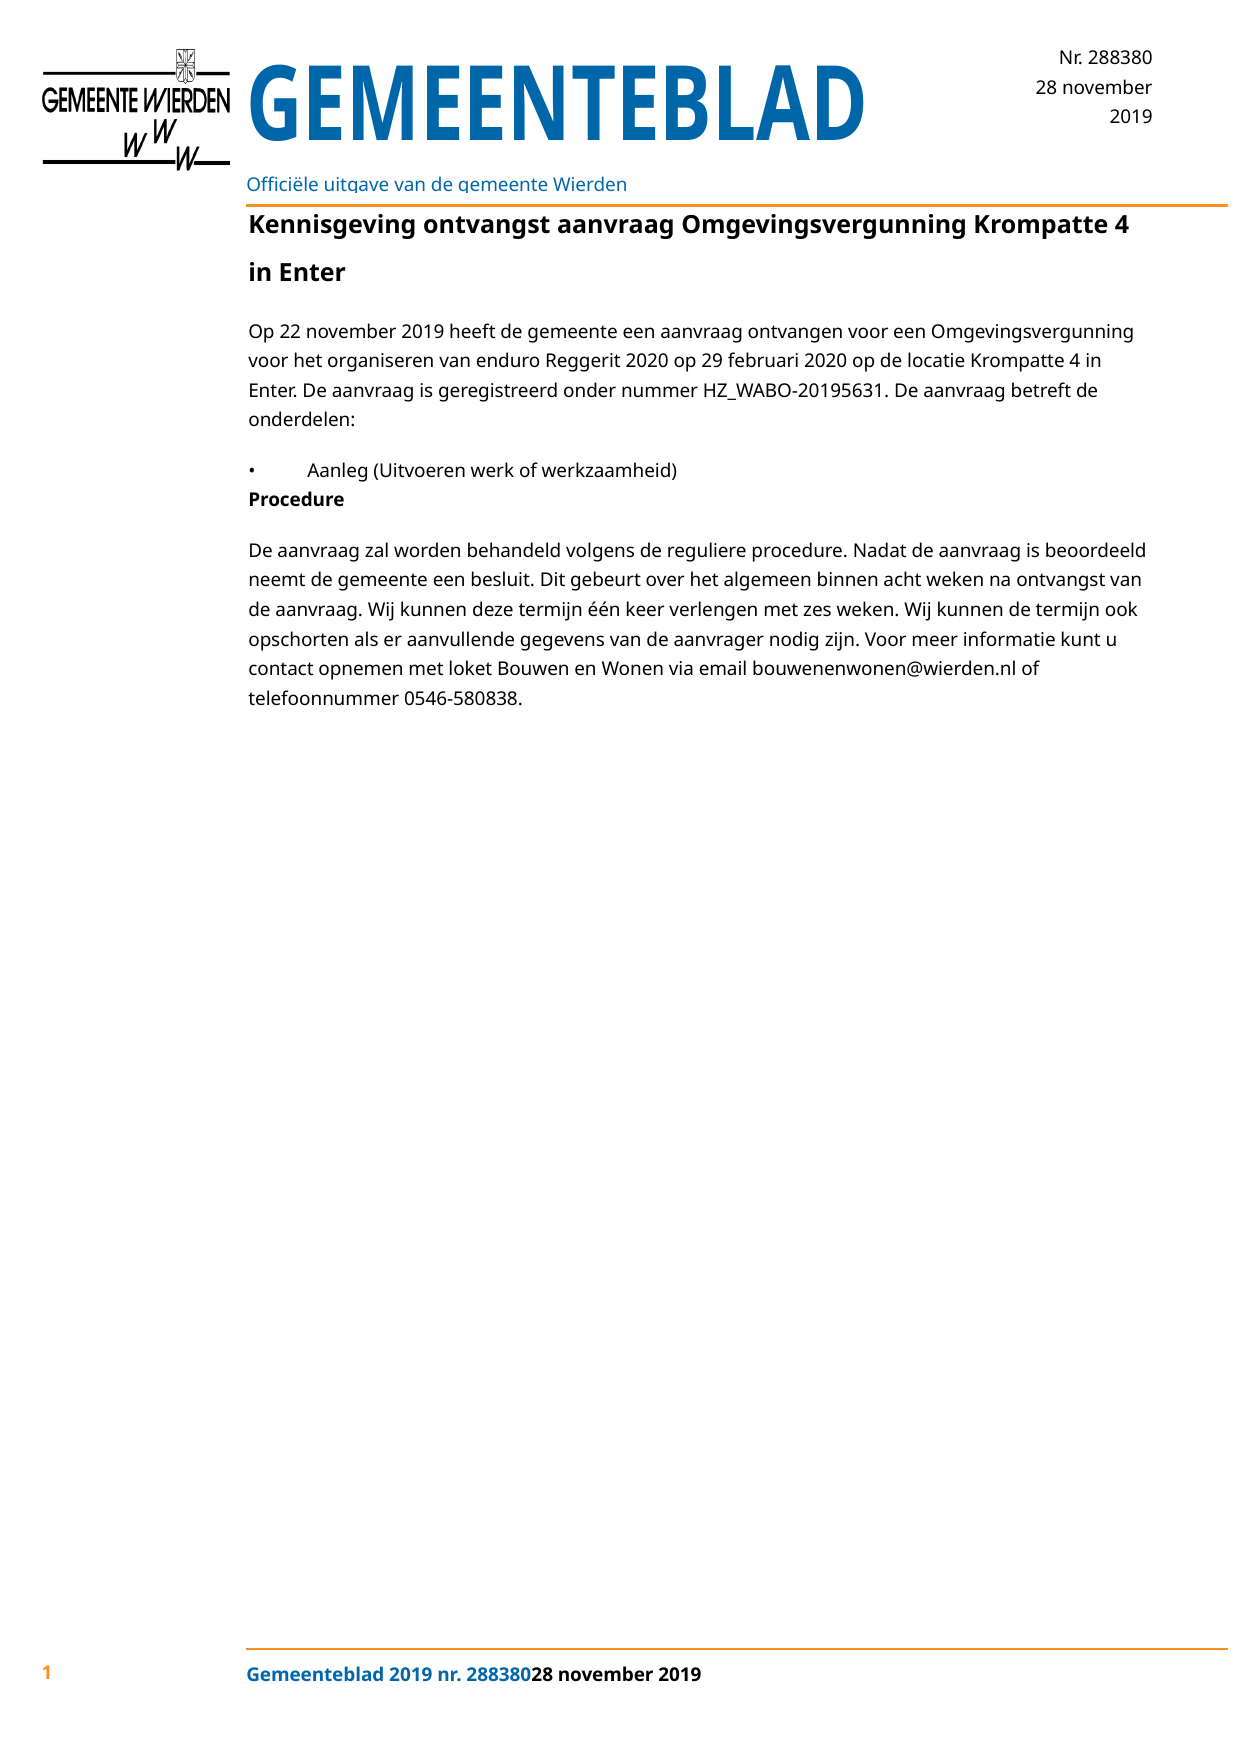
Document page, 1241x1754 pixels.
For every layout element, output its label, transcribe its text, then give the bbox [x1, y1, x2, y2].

picture [41, 47, 231, 172]
text Op 22 november 2019 heeft de gemeente een aanvraag ontvangen voor een Omgevingsvergunning voor het organiseren van enduro Reggerit 2020 op 29 februari 2020 op de locatie Krompatte 4 in Enter. De aanvraag is geregistreerd onder nummer HZ_WABO-20195631. De aanvraag betreft de onderdelen: [248, 318, 1152, 432]
list Aanleg (Uitvoeren werk of werkzaamheid) [248, 457, 1152, 483]
text De aanvraag zal worden behandeld volgens de reguliere procedure. Nadat de aanvraag is beoordeeld neemt de gemeente een besluit. Dit gebeurt over het algemeen binnen acht weken na ontvangst van de aanvraag. Wij kunnen deze termijn één keer verlengen met zes weken. Wij kunnen de termijn ook opschorten als er aanvullende gegevens van de aanvrager nodig zijn. Voor meer informatie kunt u contact opnemen met loket Bouwen en Wonen via email bouwenenwonen@wierden.nl of telefoonnummer 0546-580838. [248, 537, 1152, 711]
text Kennisgeving ontvangst aanvraag Omgevingsvergunning Krompatte 4 in Enter [248, 207, 1152, 288]
text Procedure [248, 487, 1152, 512]
